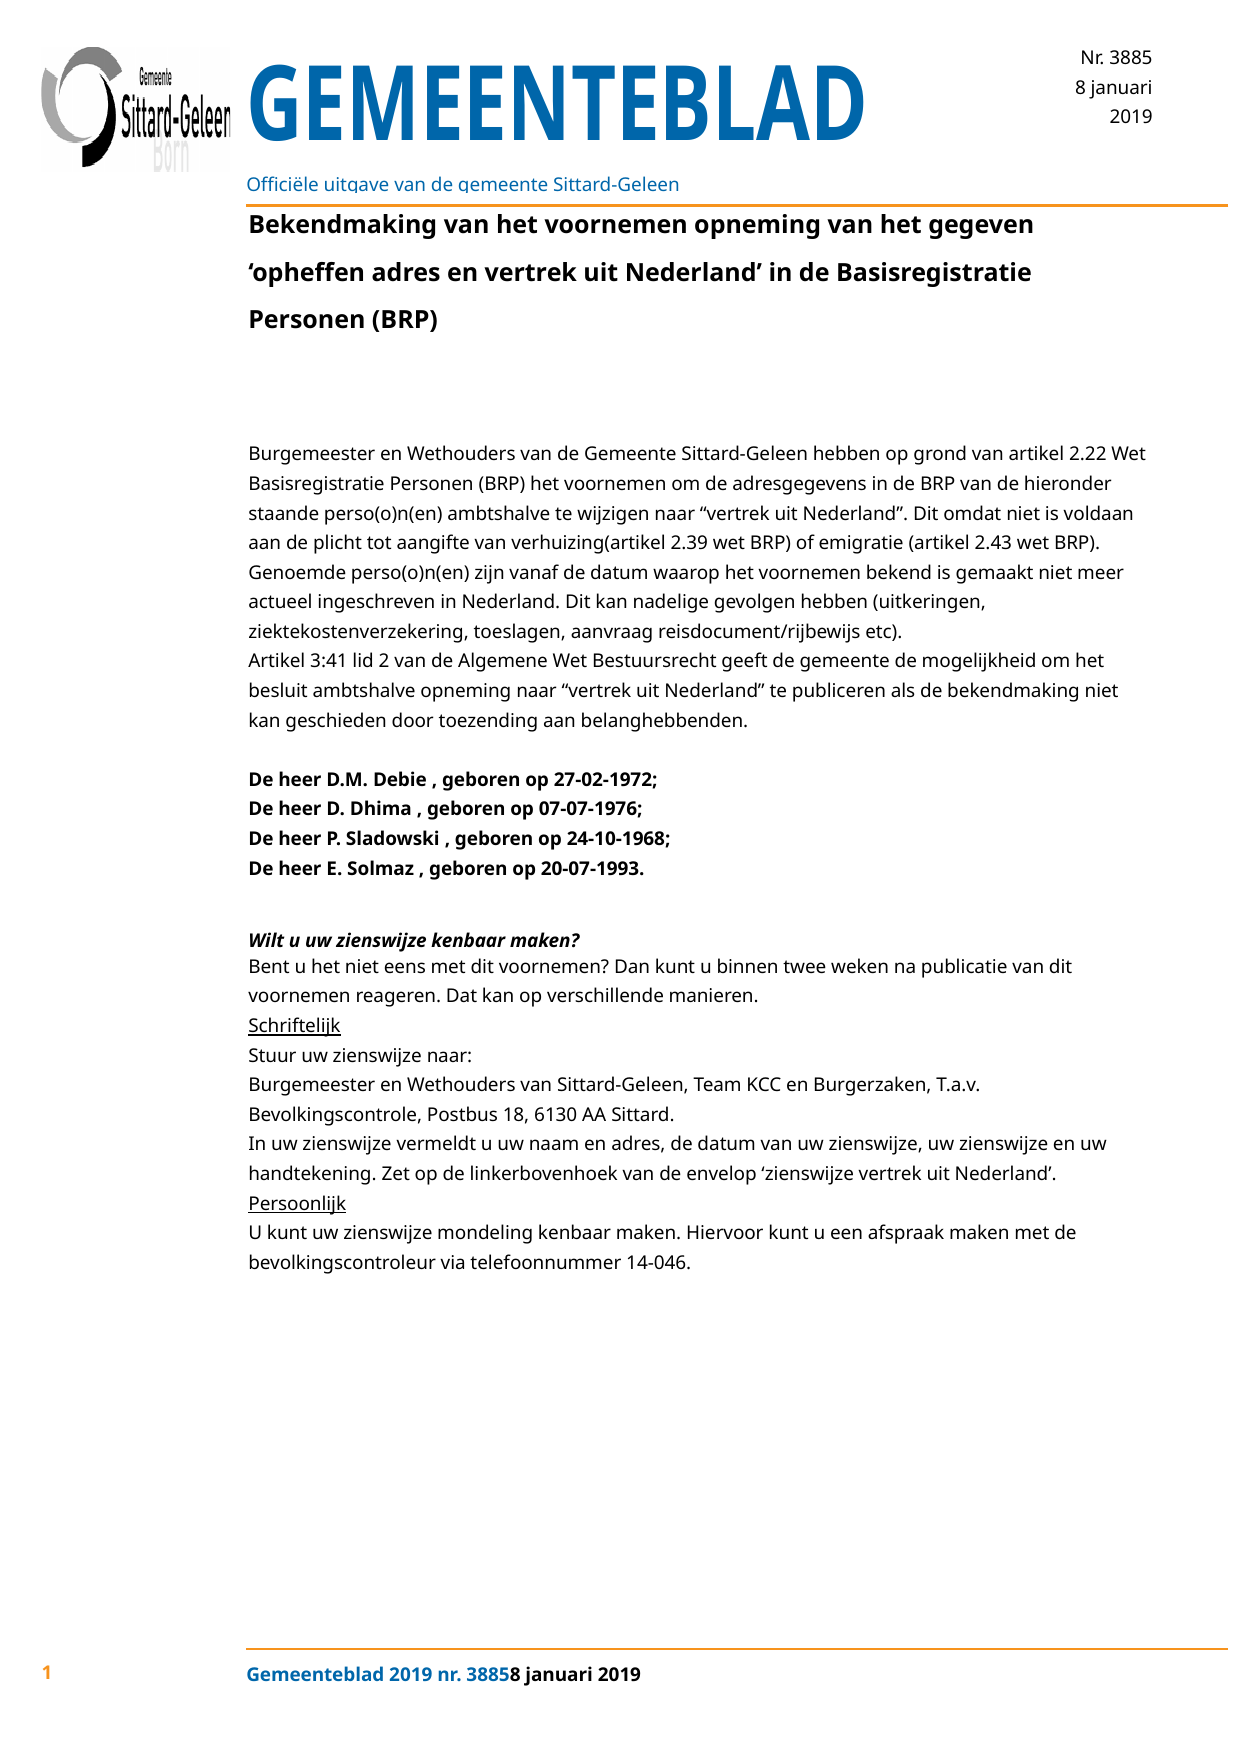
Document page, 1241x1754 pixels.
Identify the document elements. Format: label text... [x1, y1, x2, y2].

text De heer D.M. Debie , geboren op 27-02-1972; [248, 766, 1152, 792]
text De heer P. Sladowski , geboren op 24-10-1968; [248, 825, 1152, 851]
text De heer E. Solmaz , geboren op 20-07-1993. [248, 855, 1152, 880]
text Persoonlijk [248, 1190, 1152, 1216]
text Burgemeester en Wethouders van de Gemeente Sittard-Geleen hebben op grond van artikel 2.22 Wet Basisregistratie Personen (BRP) het voornemen om de adresgegevens in de BRP van de hieronder staande perso(o)n(en) ambtshalve te wijzigen naar “vertrek uit Nederland”. Dit omdat niet is voldaan aan de plicht tot aangifte van verhuizing(artikel 2.39 wet BRP) of emigratie (artikel 2.43 wet BRP). Genoemde perso(o)n(en) zijn vanaf de datum waarop het voornemen bekend is gemaakt niet meer actueel ingeschreven in Nederland. Dit kan nadelige gevolgen hebben (uitkeringen, ziektekostenverzekering, toeslagen, aanvraag reisdocument/rijbewijs etc). [248, 441, 1152, 644]
text In uw zienswijze vermeldt u uw naam en adres, de datum van uw zienswijze, uw zienswijze en uw handtekening. Zet op de linkerbovenhoek van de envelop ‘zienswijze vertrek uit Nederland’. [248, 1131, 1152, 1186]
text Burgemeester en Wethouders van Sittard-Geleen, Team KCC en Burgerzaken, T.a.v. Bevolkingscontrole, Postbus 18, 6130 AA Sittard. [248, 1071, 1152, 1127]
text U kunt uw zienswijze mondeling kenbaar maken. Hiervoor kunt u een afspraak maken met de bevolkingscontroleur via telefoonnummer 14-046. [248, 1219, 1152, 1275]
text De heer D. Dhima , geboren op 07-07-1976; [248, 796, 1152, 821]
text Schriftelijk [248, 1012, 1152, 1038]
text Bekendmaking van het voornemen opneming van het gegeven ‘opheffen adres en vertrek uit Nederland’ in de Basisregistratie Personen (BRP) [248, 207, 1152, 336]
text Bent u het niet eens met dit voornemen? Dan kunt u binnen twee weken na publicatie van dit voornemen reageren. Dat kan op verschillende manieren. [248, 953, 1152, 1008]
text Artikel 3:41 lid 2 van de Algemene Wet Bestuursrecht geeft de gemeente de mogelijkheid om het besluit ambtshalve opneming naar “vertrek uit Nederland” te publiceren als de bekendmaking niet kan geschieden door toezending aan belanghebbenden. [248, 648, 1152, 732]
text Stuur uw zienswijze naar: [248, 1042, 1152, 1068]
picture [41, 47, 231, 172]
text Wilt u uw zienswijze kenbaar maken? [248, 927, 1152, 953]
